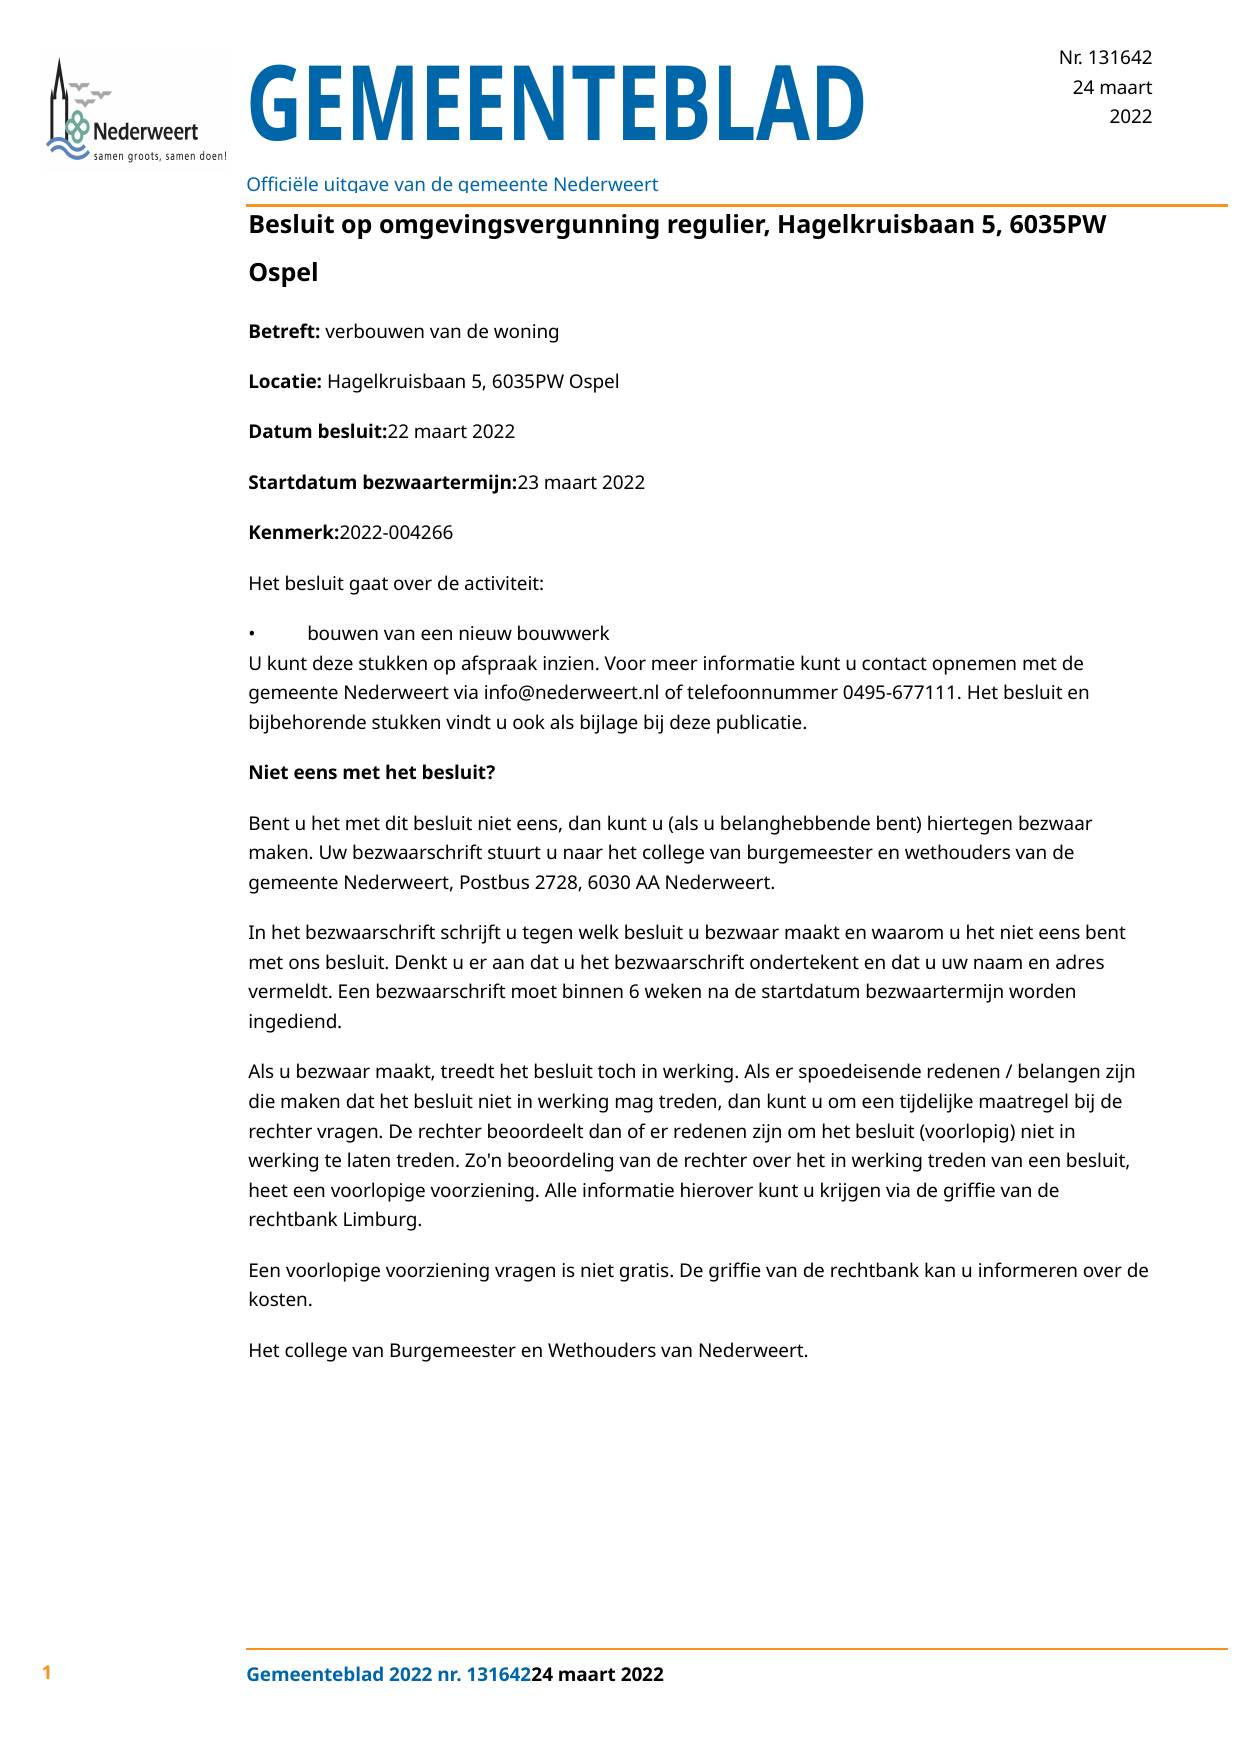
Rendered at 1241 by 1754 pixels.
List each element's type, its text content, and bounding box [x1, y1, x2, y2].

text Startdatum bezwaartermijn:23 maart 2022 [248, 469, 1152, 495]
text Betreft: verbouwen van de woning [248, 318, 1152, 344]
text Kenmerk:2022-004266 [248, 519, 1152, 545]
text Datum besluit:22 maart 2022 [248, 419, 1152, 444]
text Locatie: Hagelkruisbaan 5, 6035PW Ospel [248, 368, 1152, 394]
text Een voorlopige voorziening vragen is niet gratis. De griffie van de rechtbank kan u informeren over de kosten. [248, 1257, 1152, 1312]
text Besluit op omgevingsvergunning regulier, Hagelkruisbaan 5, 6035PW Ospel [248, 207, 1152, 288]
text In het bezwaarschrift schrijft u tegen welk besluit u bezwaar maakt en waarom u het niet eens bent met ons besluit. Denkt u er aan dat u het bezwaarschrift ondertekent en dat u uw naam en adres vermeldt. Een bezwaarschrift moet binnen 6 weken na de startdatum bezwaartermijn worden ingediend. [248, 919, 1152, 1034]
text Bent u het met dit besluit niet eens, dan kunt u (als u belanghebbende bent) hiertegen bezwaar maken. Uw bezwaarschrift stuurt u naar het college van burgemeester en wethouders van de gemeente Nederweert, Postbus 2728, 6030 AA Nederweert. [248, 810, 1152, 895]
text Het college van Burgemeester en Wethouders van Nederweert. [248, 1337, 1152, 1363]
list bouwen van een nieuw bouwwerk [248, 620, 1152, 646]
text Niet eens met het besluit? [248, 759, 1152, 785]
text Het besluit gaat over de activiteit: [248, 570, 1152, 596]
text Als u bezwaar maakt, treedt het besluit toch in werking. Als er spoedeisende redenen / belangen zijn die maken dat het besluit niet in werking mag treden, dan kunt u om een tijdelijke maatregel bij de rechter vragen. De rechter beoordeelt dan of er redenen zijn om het besluit (voorlopig) niet in werking te laten treden. Zo'n beoordeling van de rechter over het in werking treden van een besluit, heet een voorlopige voorziening. Alle informatie hierover kunt u krijgen via de griffie van de rechtbank Limburg. [248, 1059, 1152, 1232]
picture [41, 47, 231, 172]
text U kunt deze stukken op afspraak inzien. Voor meer informatie kunt u contact opnemen met de gemeente Nederweert via info@nederweert.nl of telefoonnummer 0495-677111. Het besluit en bijbehorende stukken vindt u ook als bijlage bij deze publicatie. [248, 650, 1152, 735]
